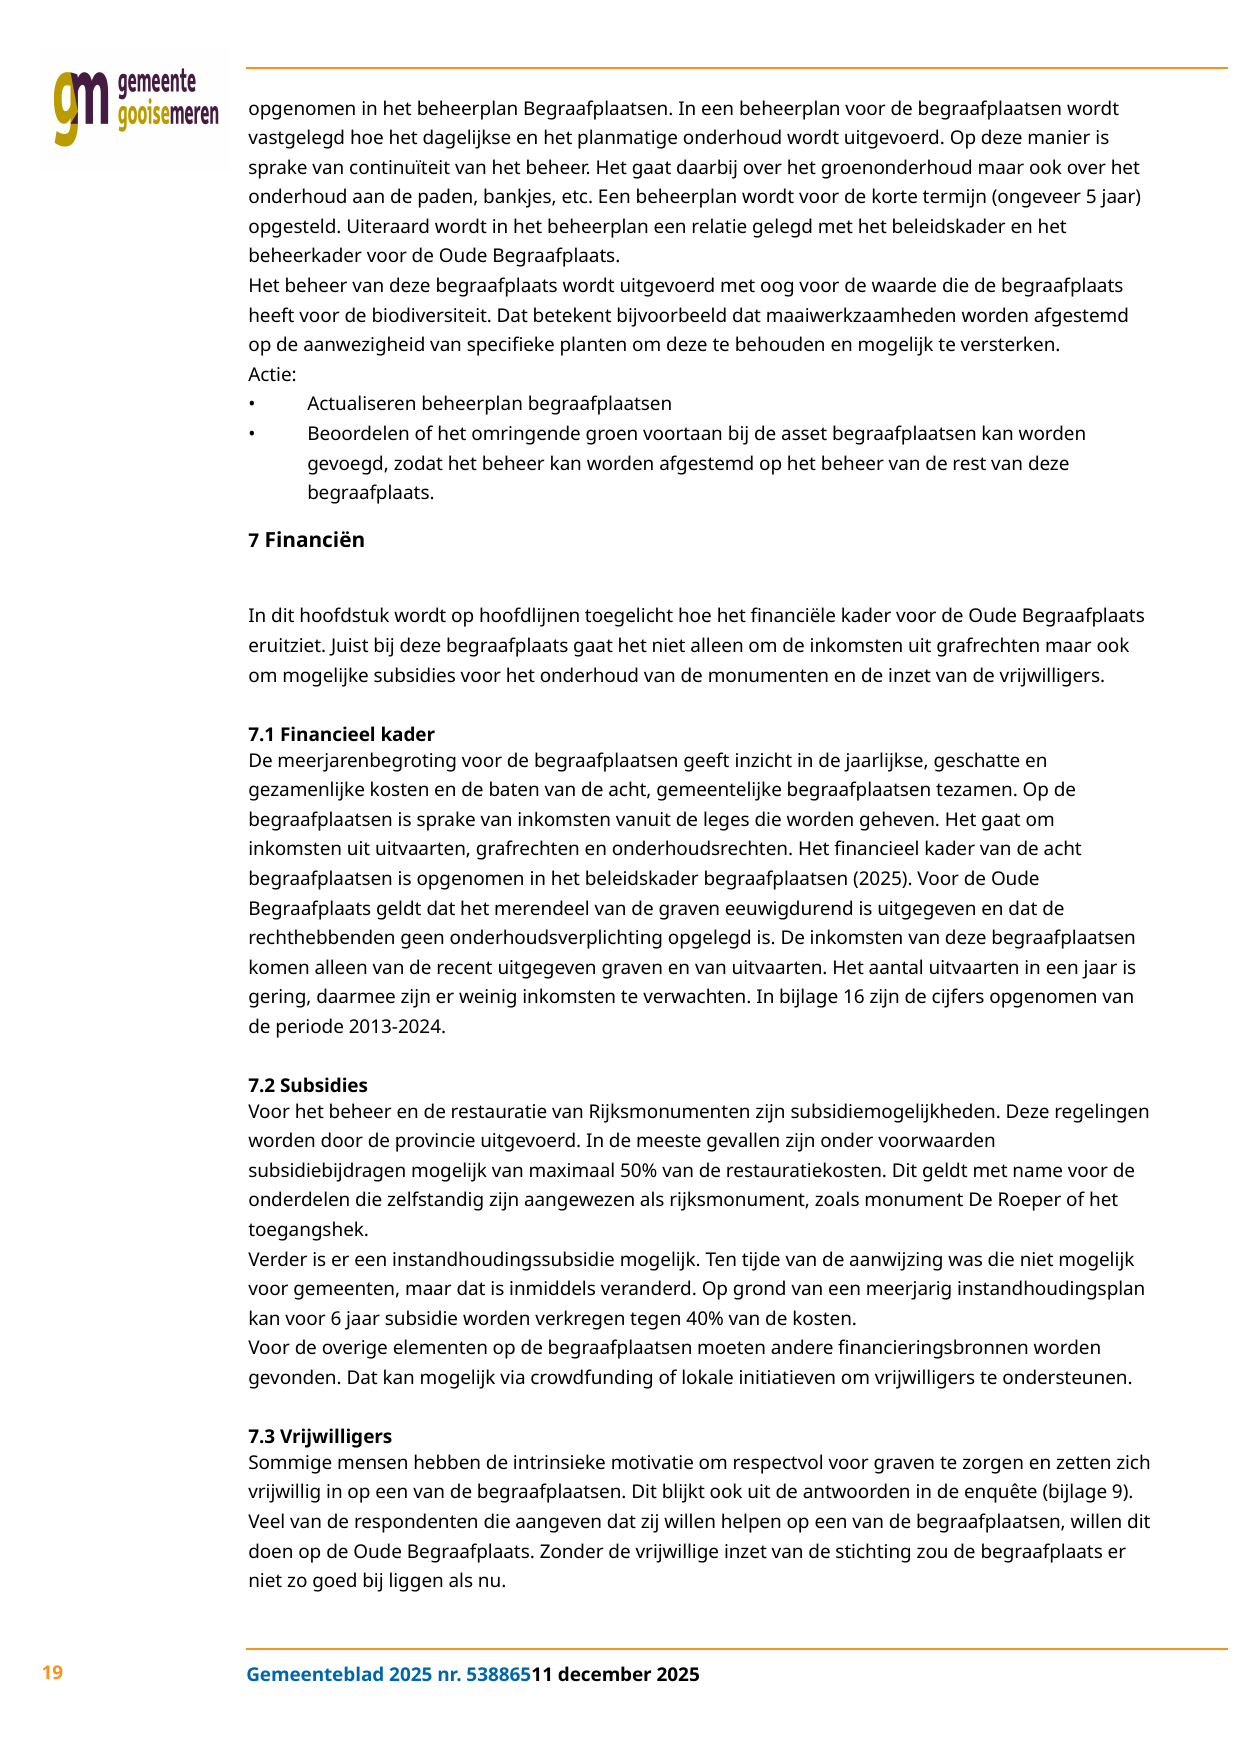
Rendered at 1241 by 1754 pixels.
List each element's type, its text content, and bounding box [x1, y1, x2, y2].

text Voor de overige elementen op de begraafplaatsen moeten andere financieringsbronnen worden gevonden. Dat kan mogelijk via crowdfunding of lokale initiatieven om vrijwilligers te ondersteunen. [248, 1334, 1152, 1390]
text Voor het beheer en de restauratie van Rijksmonumenten zijn subsidiemogelijkheden. Deze regelingen worden door de provincie uitgevoerd. In de meeste gevallen zijn onder voorwaarden subsidiebijdragen mogelijk van maximaal 50% van de restauratiekosten. Dit geldt met name voor de onderdelen die zelfstandig zijn aangewezen als rijksmonument, zoals monument De Roeper of het toegangshek. [248, 1098, 1152, 1242]
text In dit hoofdstuk wordt op hoofdlijnen toegelicht hoe het financiële kader voor de Oude Begraafplaats eruitziet. Juist bij deze begraafplaats gaat het niet alleen om de inkomsten uit grafrechten maar ook om mogelijke subsidies voor het onderhoud van de monumenten en de inzet van de vrijwilligers. [248, 603, 1152, 688]
text opgenomen in het beheerplan Begraafplaatsen. In een beheerplan voor de begraafplaatsen wordt vastgelegd hoe het dagelijkse en het planmatige onderhoud wordt uitgevoerd. Op deze manier is sprake van continuïteit van het beheer. Het gaat daarbij over het groenonderhoud maar ook over het onderhoud aan de paden, bankjes, etc. Een beheerplan wordt voor de korte termijn (ongeveer 5 jaar) opgesteld. Uiteraard wordt in het beheerplan een relatie gelegd met het beleidskader en het beheerkader voor de Oude Begraafplaats. [248, 95, 1152, 268]
text 7.3 Vrijwilligers [248, 1423, 1152, 1449]
text 7 Financiën [248, 525, 1152, 553]
text Verder is er een instandhoudingssubsidie mogelijk. Ten tijde van de aanwijzing was die niet mogelijk voor gemeenten, maar dat is inmiddels veranderd. Op grond van een meerjarig instandhoudingsplan kan voor 6 jaar subsidie worden verkregen tegen 40% van de kosten. [248, 1246, 1152, 1331]
text Actie: [248, 361, 1152, 387]
text Sommige mensen hebben de intrinsieke motivatie om respectvol voor graven te zorgen en zetten zich vrijwillig in op een van de begraafplaatsen. Dit blijkt ook uit de antwoorden in de enquête (bijlage 9). Veel van de respondenten die aangeven dat zij willen helpen op een van de begraafplaatsen, willen dit doen op de Oude Begraafplaats. Zonder de vrijwillige inzet van de stichting zou de begraafplaats er niet zo goed bij liggen als nu. [248, 1449, 1152, 1593]
text Het beheer van deze begraafplaats wordt uitgevoerd met oog voor de waarde die de begraafplaats heeft voor de biodiversiteit. Dat betekent bijvoorbeeld dat maaiwerkzaamheden worden afgestemd op de aanwezigheid van specifieke planten om deze te behouden en mogelijk te versterken. [248, 272, 1152, 357]
text 7.1 Financieel kader [248, 721, 1152, 747]
list Beoordelen of het omringende groen voortaan bij de asset begraafplaatsen kan worden gevoegd, zodat het beheer kan worden afgestemd op het beheer van de rest van deze begraafplaats. [248, 420, 1152, 505]
list Actualiseren beheerplan begraafplaatsen [248, 391, 1152, 416]
picture [41, 47, 231, 172]
text 7.2 Subsidies [248, 1072, 1152, 1098]
text De meerjarenbegroting voor de begraafplaatsen geeft inzicht in de jaarlijkse, geschatte en gezamenlijke kosten en de baten van de acht, gemeentelijke begraafplaatsen tezamen. Op de begraafplaatsen is sprake van inkomsten vanuit de leges die worden geheven. Het gaat om inkomsten uit uitvaarten, grafrechten en onderhoudsrechten. Het financieel kader van de acht begraafplaatsen is opgenomen in het beleidskader begraafplaatsen (2025). Voor de Oude Begraafplaats geldt dat het merendeel van de graven eeuwigdurend is uitgegeven en dat de rechthebbenden geen onderhoudsverplichting opgelegd is. De inkomsten van deze begraafplaatsen komen alleen van de recent uitgegeven graven en van uitvaarten. Het aantal uitvaarten in een jaar is gering, daarmee zijn er weinig inkomsten te verwachten. In bijlage 16 zijn de cijfers opgenomen van de periode 2013-2024. [248, 747, 1152, 1039]
